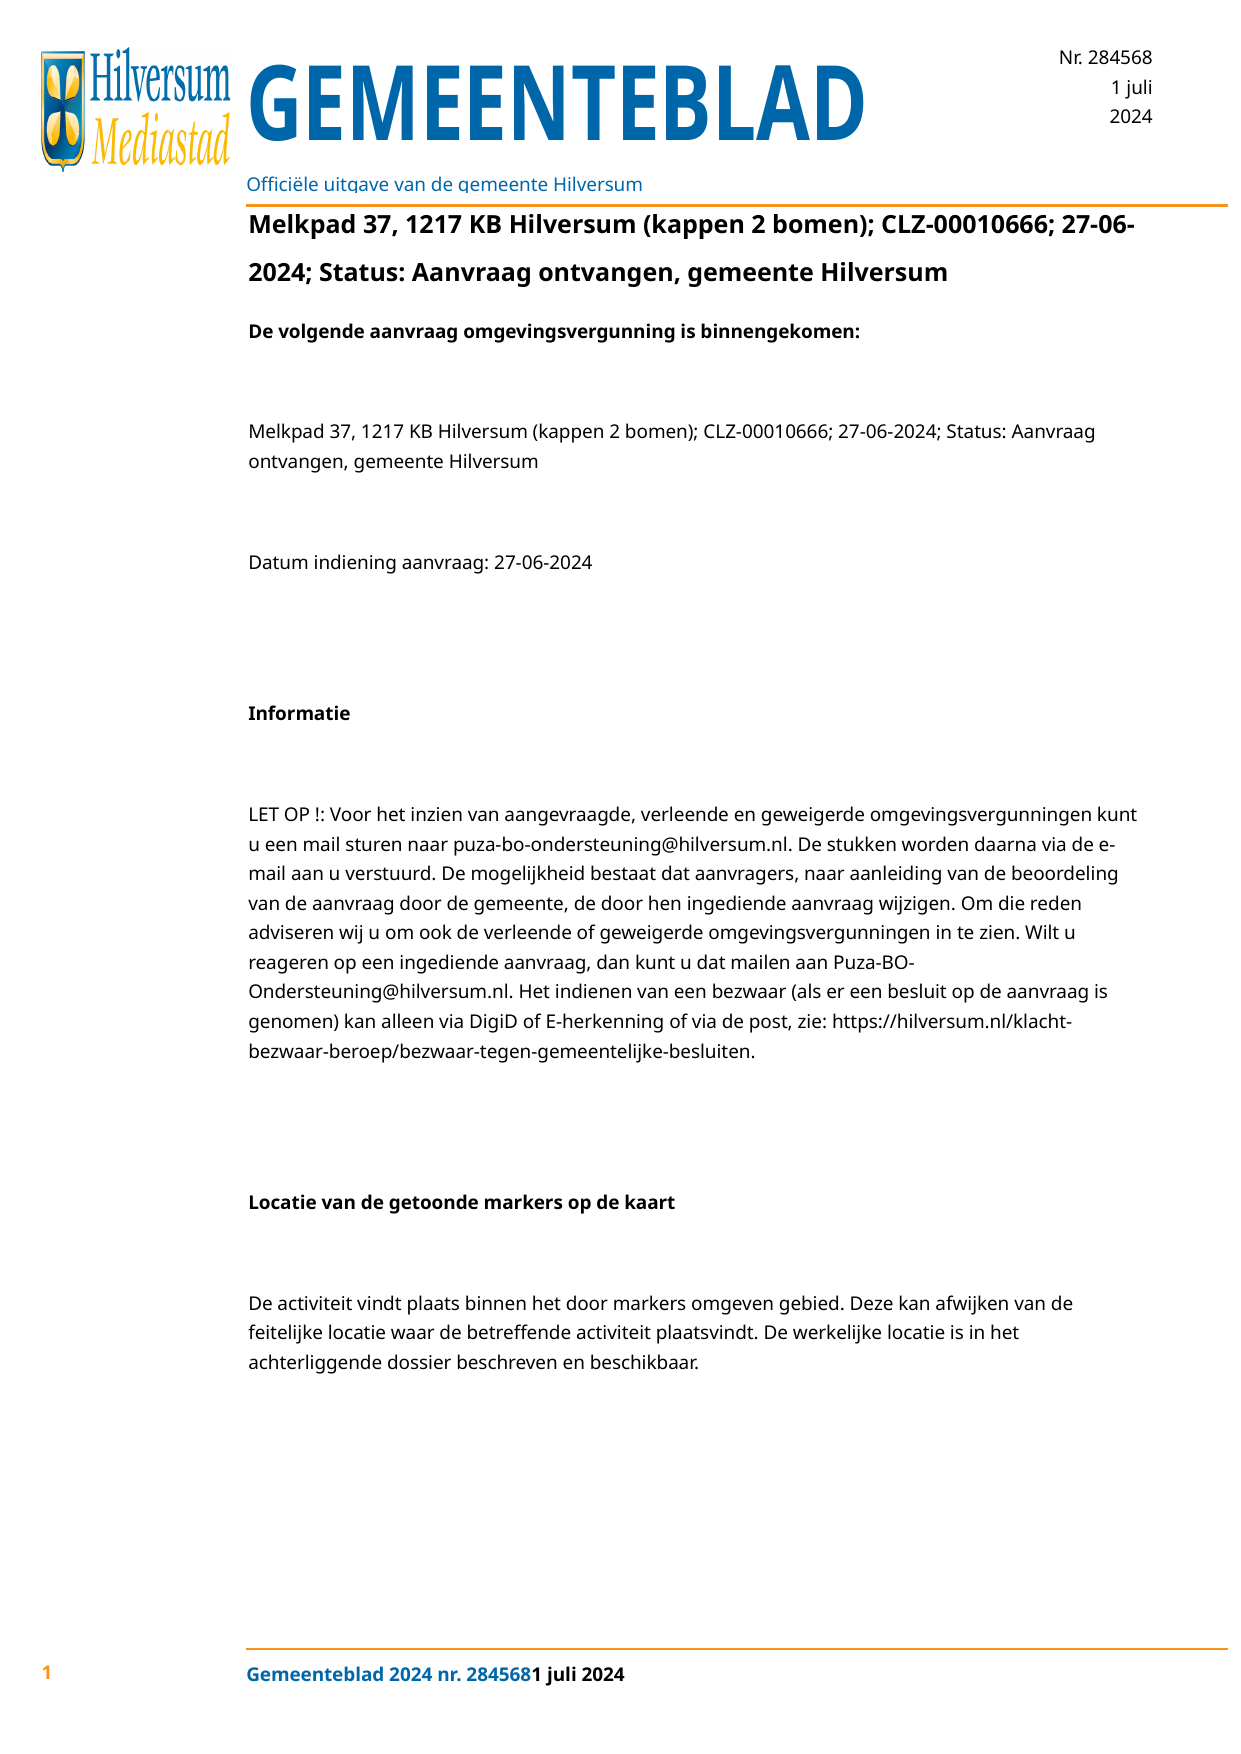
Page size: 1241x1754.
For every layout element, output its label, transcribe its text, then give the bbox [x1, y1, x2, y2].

text Informatie [248, 700, 1152, 726]
text LET OP !: Voor het inzien van aangevraagde, verleende en geweigerde omgevingsvergunningen kunt u een mail sturen naar puza-bo-ondersteuning@hilversum.nl. De stukken worden daarna via de e-mail aan u verstuurd. De mogelijkheid bestaat dat aanvragers, naar aanleiding van de beoordeling van de aanvraag door de gemeente, de door hen ingediende aanvraag wijzigen. Om die reden adviseren wij u om ook de verleende of geweigerde omgevingsvergunningen in te zien. Wilt u reageren op een ingediende aanvraag, dan kunt u dat mailen aan Puza-BO-Ondersteuning@hilversum.nl. Het indienen van een bezwaar (als er een besluit op de aanvraag is genomen) kan alleen via DigiD of E-herkenning of via de post, zie: https://hilversum.nl/klacht-bezwaar-beroep/bezwaar-tegen-gemeentelijke-besluiten. [248, 801, 1152, 1064]
text Datum indiening aanvraag: 27-06-2024 [248, 549, 1152, 575]
text Locatie van de getoonde markers op de kaart [248, 1189, 1152, 1215]
picture [41, 47, 231, 172]
text De volgende aanvraag omgevingsvergunning is binnengekomen: [248, 318, 1152, 344]
text De activiteit vindt plaats binnen het door markers omgeven gebied. Deze kan afwijken van de feitelijke locatie waar de betreffende activiteit plaatsvindt. De werkelijke locatie is in het achterliggende dossier beschreven en beschikbaar. [248, 1290, 1152, 1375]
text Melkpad 37, 1217 KB Hilversum (kappen 2 bomen); CLZ-00010666; 27-06-2024; Status: Aanvraag ontvangen, gemeente Hilversum [248, 207, 1152, 288]
text Melkpad 37, 1217 KB Hilversum (kappen 2 bomen); CLZ-00010666; 27-06-2024; Status: Aanvraag ontvangen, gemeente Hilversum [248, 419, 1152, 474]
